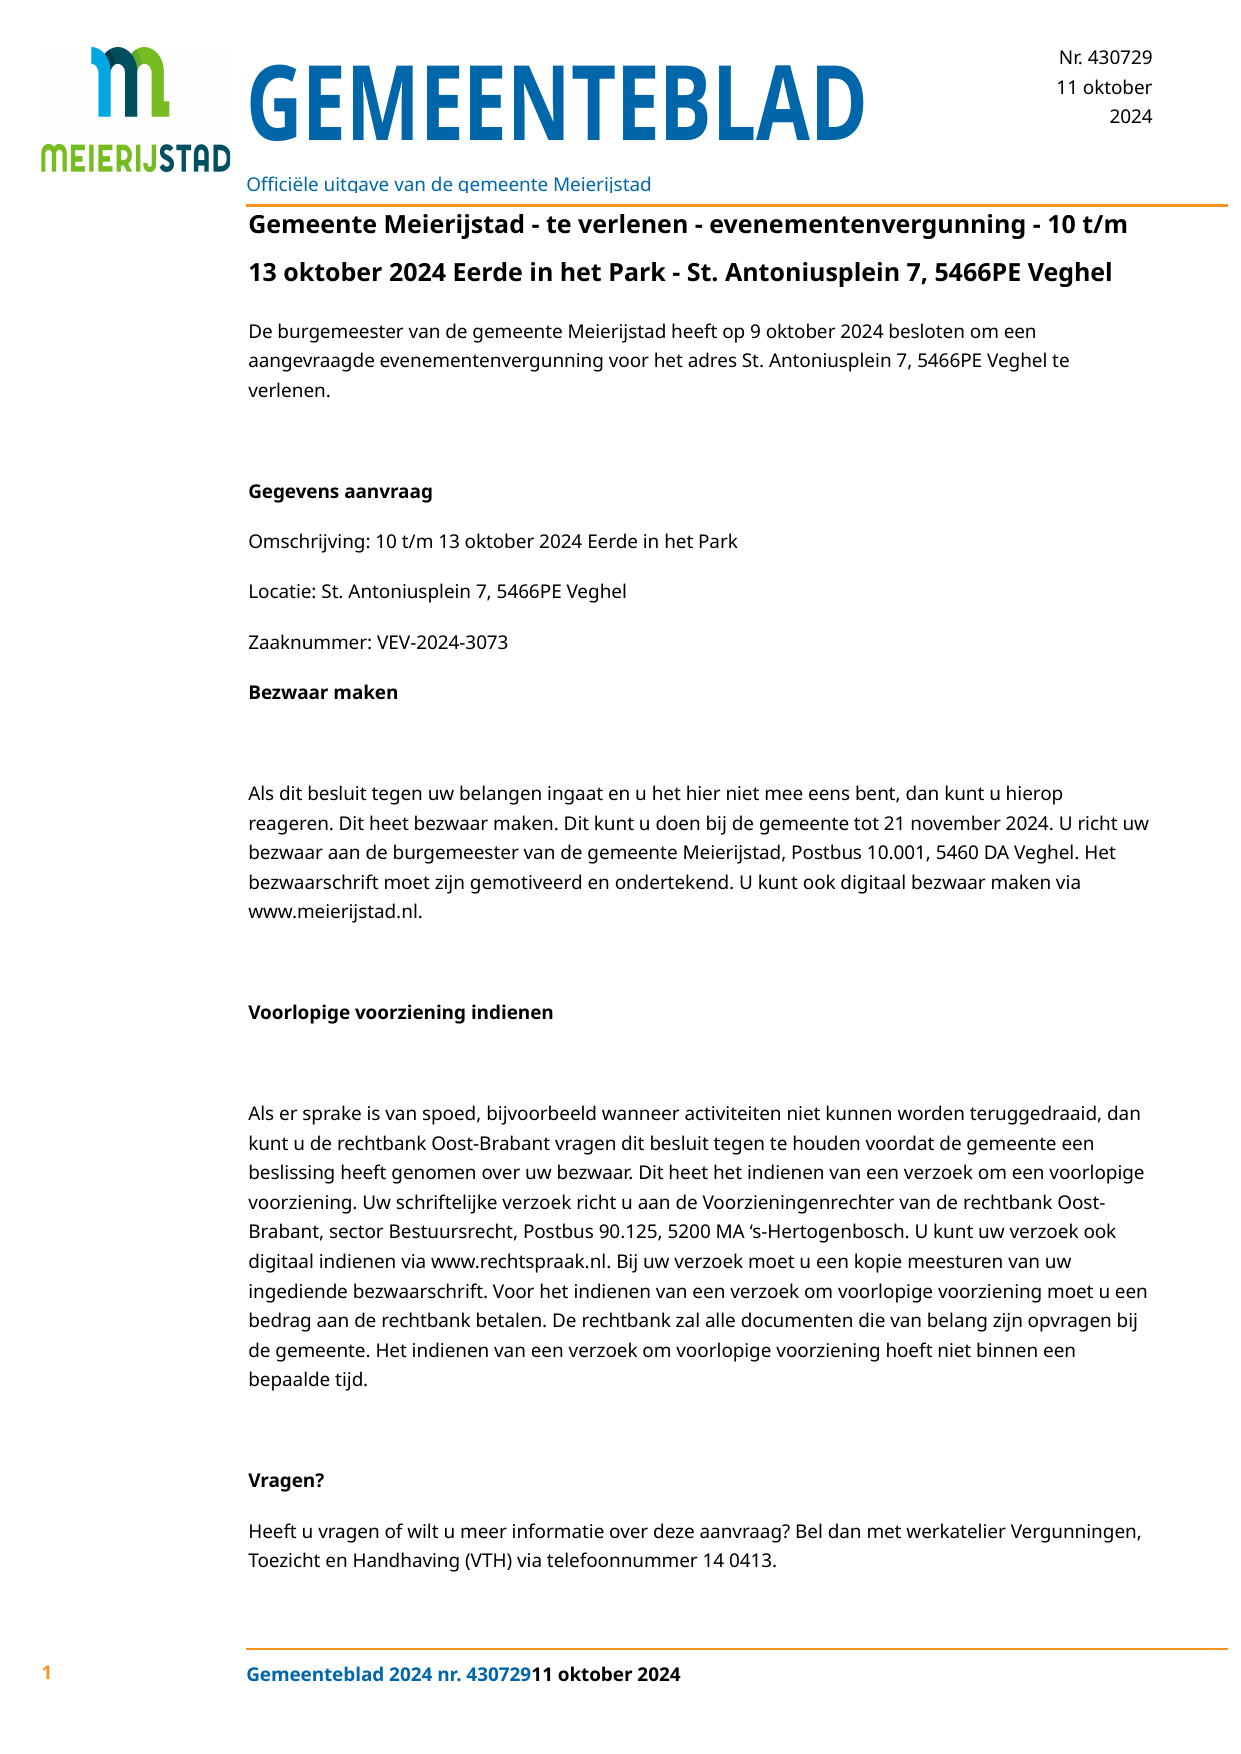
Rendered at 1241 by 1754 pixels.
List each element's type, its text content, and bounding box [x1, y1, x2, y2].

text Bezwaar maken [248, 679, 1152, 705]
text Heeft u vragen of wilt u meer informatie over deze aanvraag? Bel dan met werkatelier Vergunningen, Toezicht en Handhaving (VTH) via telefoonnummer 14 0413. [248, 1518, 1152, 1573]
text De burgemeester van de gemeente Meierijstad heeft op 9 oktober 2024 besloten om een aangevraagde evenementenvergunning voor het adres St. Antoniusplein 7, 5466PE Veghel te verlenen. [248, 318, 1152, 403]
text Vragen? [248, 1467, 1152, 1493]
text Locatie: St. Antoniusplein 7, 5466PE Veghel [248, 579, 1152, 604]
text Omschrijving: 10 t/m 13 oktober 2024 Eerde in het Park [248, 528, 1152, 554]
text Gegevens aanvraag [248, 478, 1152, 504]
text Zaaknummer: VEV-2024-3073 [248, 629, 1152, 655]
text Als dit besluit tegen uw belangen ingaat en u het hier niet mee eens bent, dan kunt u hierop reageren. Dit heet bezwaar maken. Dit kunt u doen bij de gemeente tot 21 november 2024. U richt uw bezwaar aan de burgemeester van de gemeente Meierijstad, Postbus 10.001, 5460 DA Veghel. Het bezwaarschrift moet zijn gemotiveerd en ondertekend. U kunt ook digitaal bezwaar maken via www.meierijstad.nl. [248, 780, 1152, 924]
text Voorlopige voorziening indienen [248, 999, 1152, 1025]
text Als er sprake is van spoed, bijvoorbeeld wanneer activiteiten niet kunnen worden teruggedraaid, dan kunt u de rechtbank Oost-Brabant vragen dit besluit tegen te houden voordat de gemeente een beslissing heeft genomen over uw bezwaar. Dit heet het indienen van een verzoek om een voorlopige voorziening. Uw schriftelijke verzoek richt u aan de Voorzieningenrechter van de rechtbank Oost-Brabant, sector Bestuursrecht, Postbus 90.125, 5200 MA ‘s-Hertogenbosch. U kunt uw verzoek ook digitaal indienen via www.rechtspraak.nl. Bij uw verzoek moet u een kopie meesturen van uw ingediende bezwaarschrift. Voor het indienen van een verzoek om voorlopige voorziening moet u een bedrag aan de rechtbank betalen. De rechtbank zal alle documenten die van belang zijn opvragen bij de gemeente. Het indienen van een verzoek om voorlopige voorziening hoeft niet binnen een bepaalde tijd. [248, 1100, 1152, 1392]
text Gemeente Meierijstad - te verlenen - evenementenvergunning - 10 t/m 13 oktober 2024 Eerde in het Park - St. Antoniusplein 7, 5466PE Veghel [248, 207, 1152, 288]
picture [41, 47, 231, 172]
